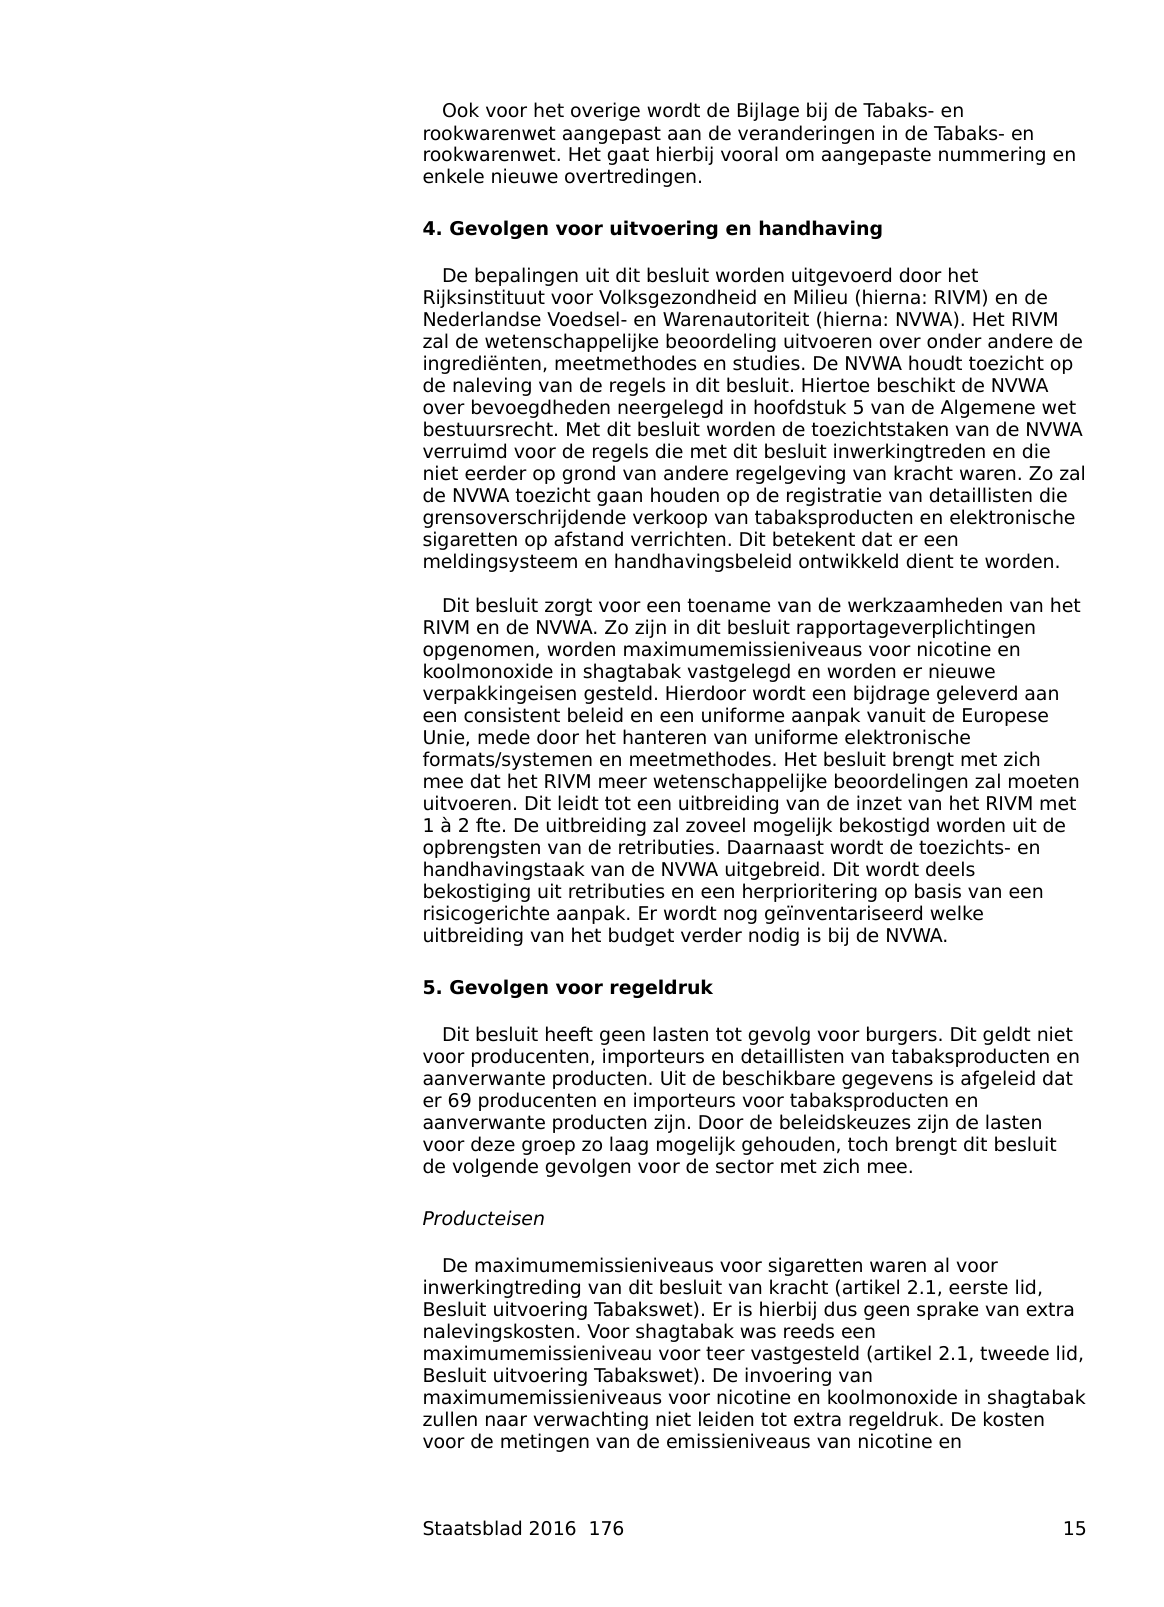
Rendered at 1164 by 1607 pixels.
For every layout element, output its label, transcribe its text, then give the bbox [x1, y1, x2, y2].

subtitle Producteisen [422, 1208, 1087, 1230]
text Ook voor het overige wordt de Bijlage bij de Tabaks- en rookwarenwet aangepast aan de veranderingen in de Tabaks- en rookwarenwet. Het gaat hierbij vooral om aangepaste nummering en enkele nieuwe overtredingen. [422, 100, 1087, 188]
text Dit besluit heeft geen lasten tot gevolg voor burgers. Dit geldt niet voor producenten, importeurs en detaillisten van tabaksproducten en aanverwante producten. Uit de beschikbare gegevens is afgeleid dat er 69 producenten en importeurs voor tabaksproducten en aanverwante producten zijn. Door de beleidskeuzes zijn de lasten voor deze groep zo laag mogelijk gehouden, toch brengt dit besluit de volgende gevolgen voor de sector met zich mee. [422, 1024, 1087, 1178]
text De maximumemissieniveaus voor sigaretten waren al voor inwerkingtreding van dit besluit van kracht (artikel 2.1, eerste lid, Besluit uitvoering Tabakswet). Er is hierbij dus geen sprake van extra nalevingskosten. Voor shagtabak was reeds een maximumemissieniveau voor teer vastgesteld (artikel 2.1, tweede lid, Besluit uitvoering Tabakswet). De invoering van maximumemissieniveaus voor nicotine en koolmonoxide in shagtabak zullen naar verwachting niet leiden tot extra regeldruk. De kosten voor de metingen van de emissieniveaus van nicotine en [422, 1255, 1087, 1452]
subtitle 5. Gevolgen voor regeldruk [422, 977, 1087, 999]
subtitle 4. Gevolgen voor uitvoering en handhaving [422, 218, 1087, 240]
text Dit besluit zorgt voor een toename van de werkzaamheden van het RIVM en de NVWA. Zo zijn in dit besluit rapportageverplichtingen opgenomen, worden maximumemissieniveaus voor nicotine en koolmonoxide in shagtabak vastgelegd en worden er nieuwe verpakkingeisen gesteld. Hierdoor wordt een bijdrage geleverd aan een consistent beleid en een uniforme aanpak vanuit de Europese Unie, mede door het hanteren van uniforme elektronische formats/systemen en meetmethodes. Het besluit brengt met zich mee dat het RIVM meer wetenschappelijke beoordelingen zal moeten uitvoeren. Dit leidt tot een uitbreiding van de inzet van het RIVM met 1 à 2 fte. De uitbreiding zal zoveel mogelijk bekostigd worden uit de opbrengsten van de retributies. Daarnaast wordt de toezichts- en handhavingstaak van de NVWA uitgebreid. Dit wordt deels bekostiging uit retributies en een herprioritering op basis van een risicogerichte aanpak. Er wordt nog geïnventariseerd welke uitbreiding van het budget verder nodig is bij de NVWA. [422, 595, 1087, 947]
text De bepalingen uit dit besluit worden uitgevoerd door het Rijksinstituut voor Volksgezondheid en Milieu (hierna: RIVM) en de Nederlandse Voedsel- en Warenautoriteit (hierna: NVWA). Het RIVM zal de wetenschappelijke beoordeling uitvoeren over onder andere de ingrediënten, meetmethodes en studies. De NVWA houdt toezicht op de naleving van de regels in dit besluit. Hiertoe beschikt de NVWA over bevoegdheden neergelegd in hoofdstuk 5 van de Algemene wet bestuursrecht. Met dit besluit worden de toezichtstaken van de NVWA verruimd voor de regels die met dit besluit inwerkingtreden en die niet eerder op grond van andere regelgeving van kracht waren. Zo zal de NVWA toezicht gaan houden op de registratie van detaillisten die grensoverschrijdende verkoop van tabaksproducten en elektronische sigaretten op afstand verrichten. Dit betekent dat er een meldingsysteem en handhavingsbeleid ontwikkeld dient te worden. [422, 265, 1087, 573]
